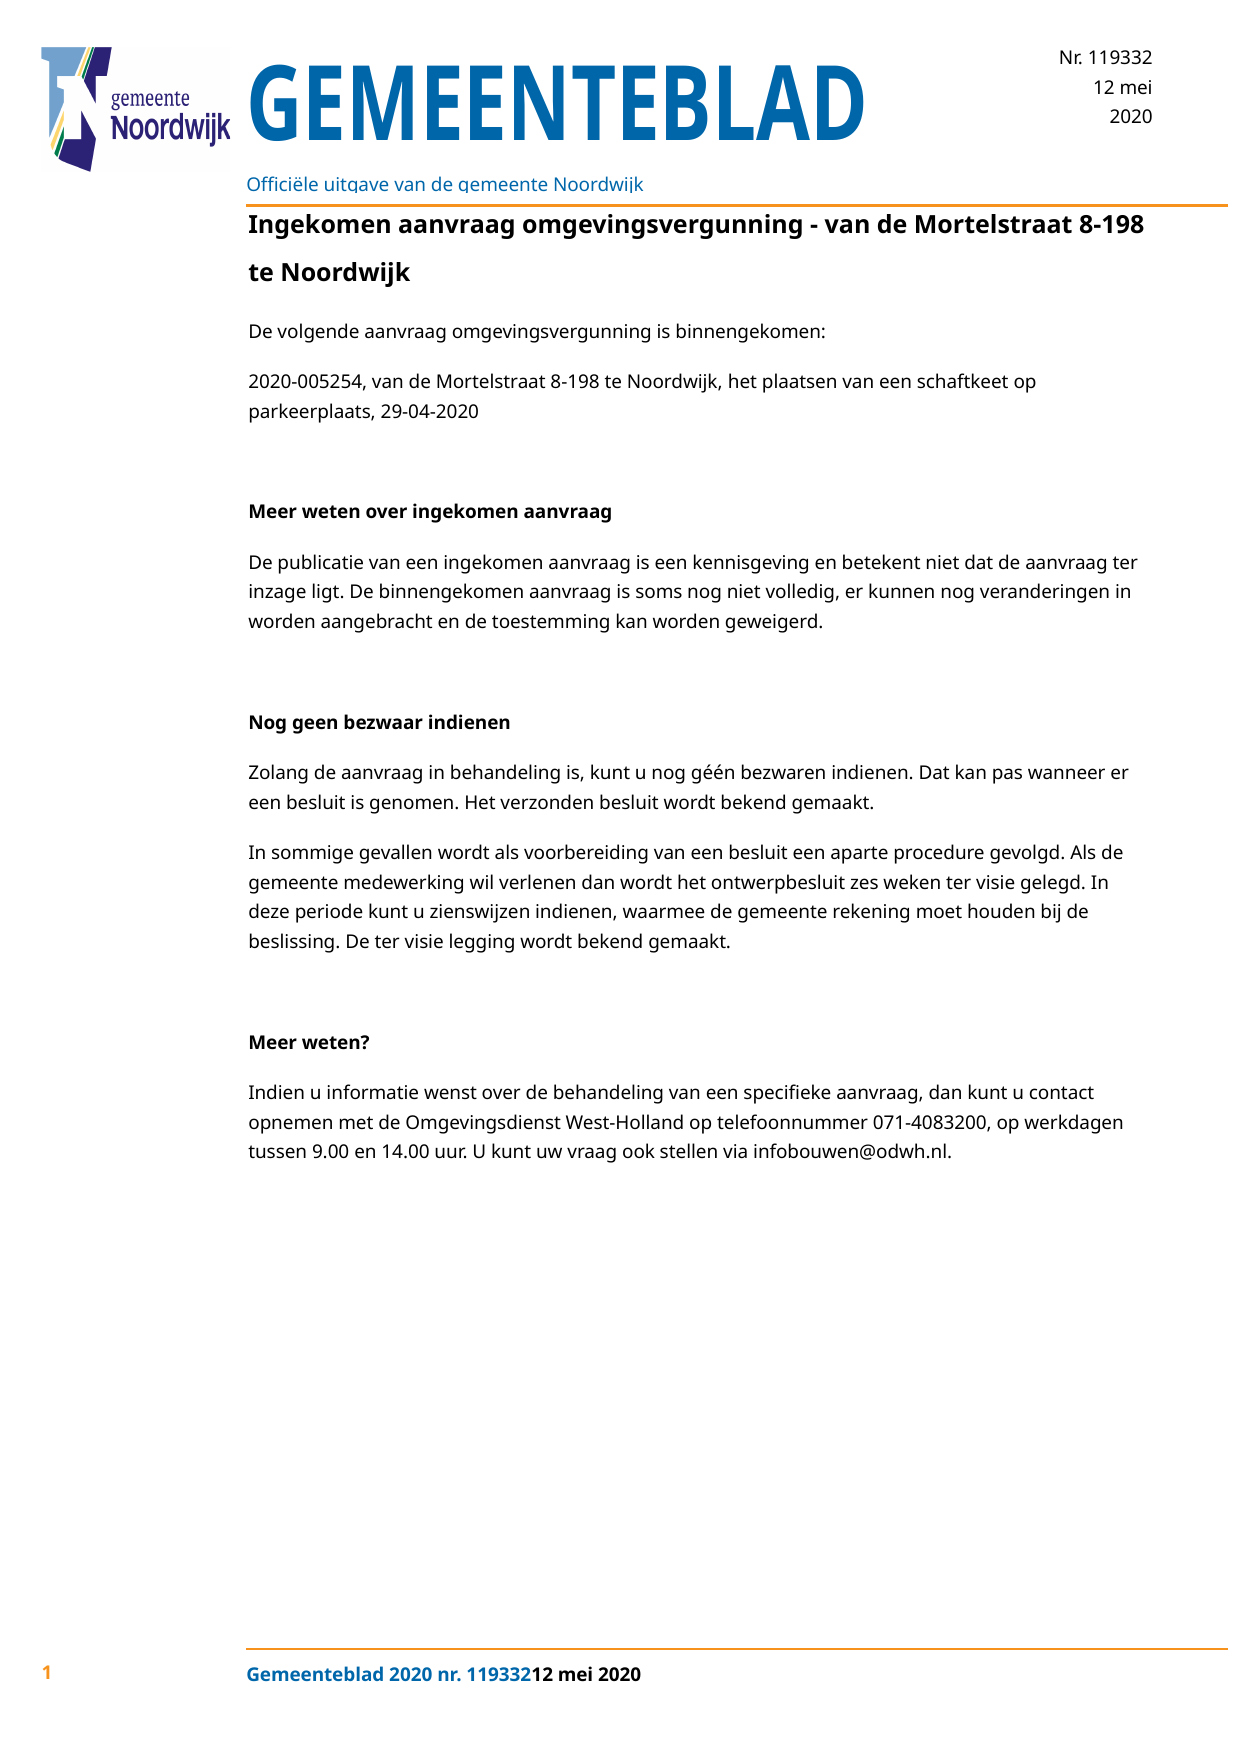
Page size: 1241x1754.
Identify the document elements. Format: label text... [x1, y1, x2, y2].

text De volgende aanvraag omgevingsvergunning is binnengekomen: [248, 318, 1152, 344]
picture [41, 47, 231, 172]
text In sommige gevallen wordt als voorbereiding van een besluit een aparte procedure gevolgd. Als de gemeente medewerking wil verlenen dan wordt het ontwerpbesluit zes weken ter visie gelegd. In deze periode kunt u zienswijzen indienen, waarmee de gemeente rekening moet houden bij de beslissing. De ter visie legging wordt bekend gemaakt. [248, 839, 1152, 954]
text Ingekomen aanvraag omgevingsvergunning - van de Mortelstraat 8-198 te Noordwijk [248, 207, 1152, 288]
text Meer weten over ingekomen aanvraag [248, 499, 1152, 524]
text Nog geen bezwaar indienen [248, 709, 1152, 735]
text Indien u informatie wenst over de behandeling van een specifieke aanvraag, dan kunt u contact opnemen met de Omgevingsdienst West-Holland op telefoonnummer 071-4083200, op werkdagen tussen 9.00 en 14.00 uur. U kunt uw vraag ook stellen via infobouwen@odwh.nl. [248, 1079, 1152, 1164]
text De publicatie van een ingekomen aanvraag is een kennisgeving en betekent niet dat de aanvraag ter inzage ligt. De binnengekomen aanvraag is soms nog niet volledig, er kunnen nog veranderingen in worden aangebracht en de toestemming kan worden geweigerd. [248, 549, 1152, 634]
text 2020-005254, van de Mortelstraat 8-198 te Noordwijk, het plaatsen van een schaftkeet op parkeerplaats, 29-04-2020 [248, 368, 1152, 424]
text Meer weten? [248, 1029, 1152, 1055]
text Zolang de aanvraag in behandeling is, kunt u nog géén bezwaren indienen. Dat kan pas wanneer er een besluit is genomen. Het verzonden besluit wordt bekend gemaakt. [248, 759, 1152, 815]
